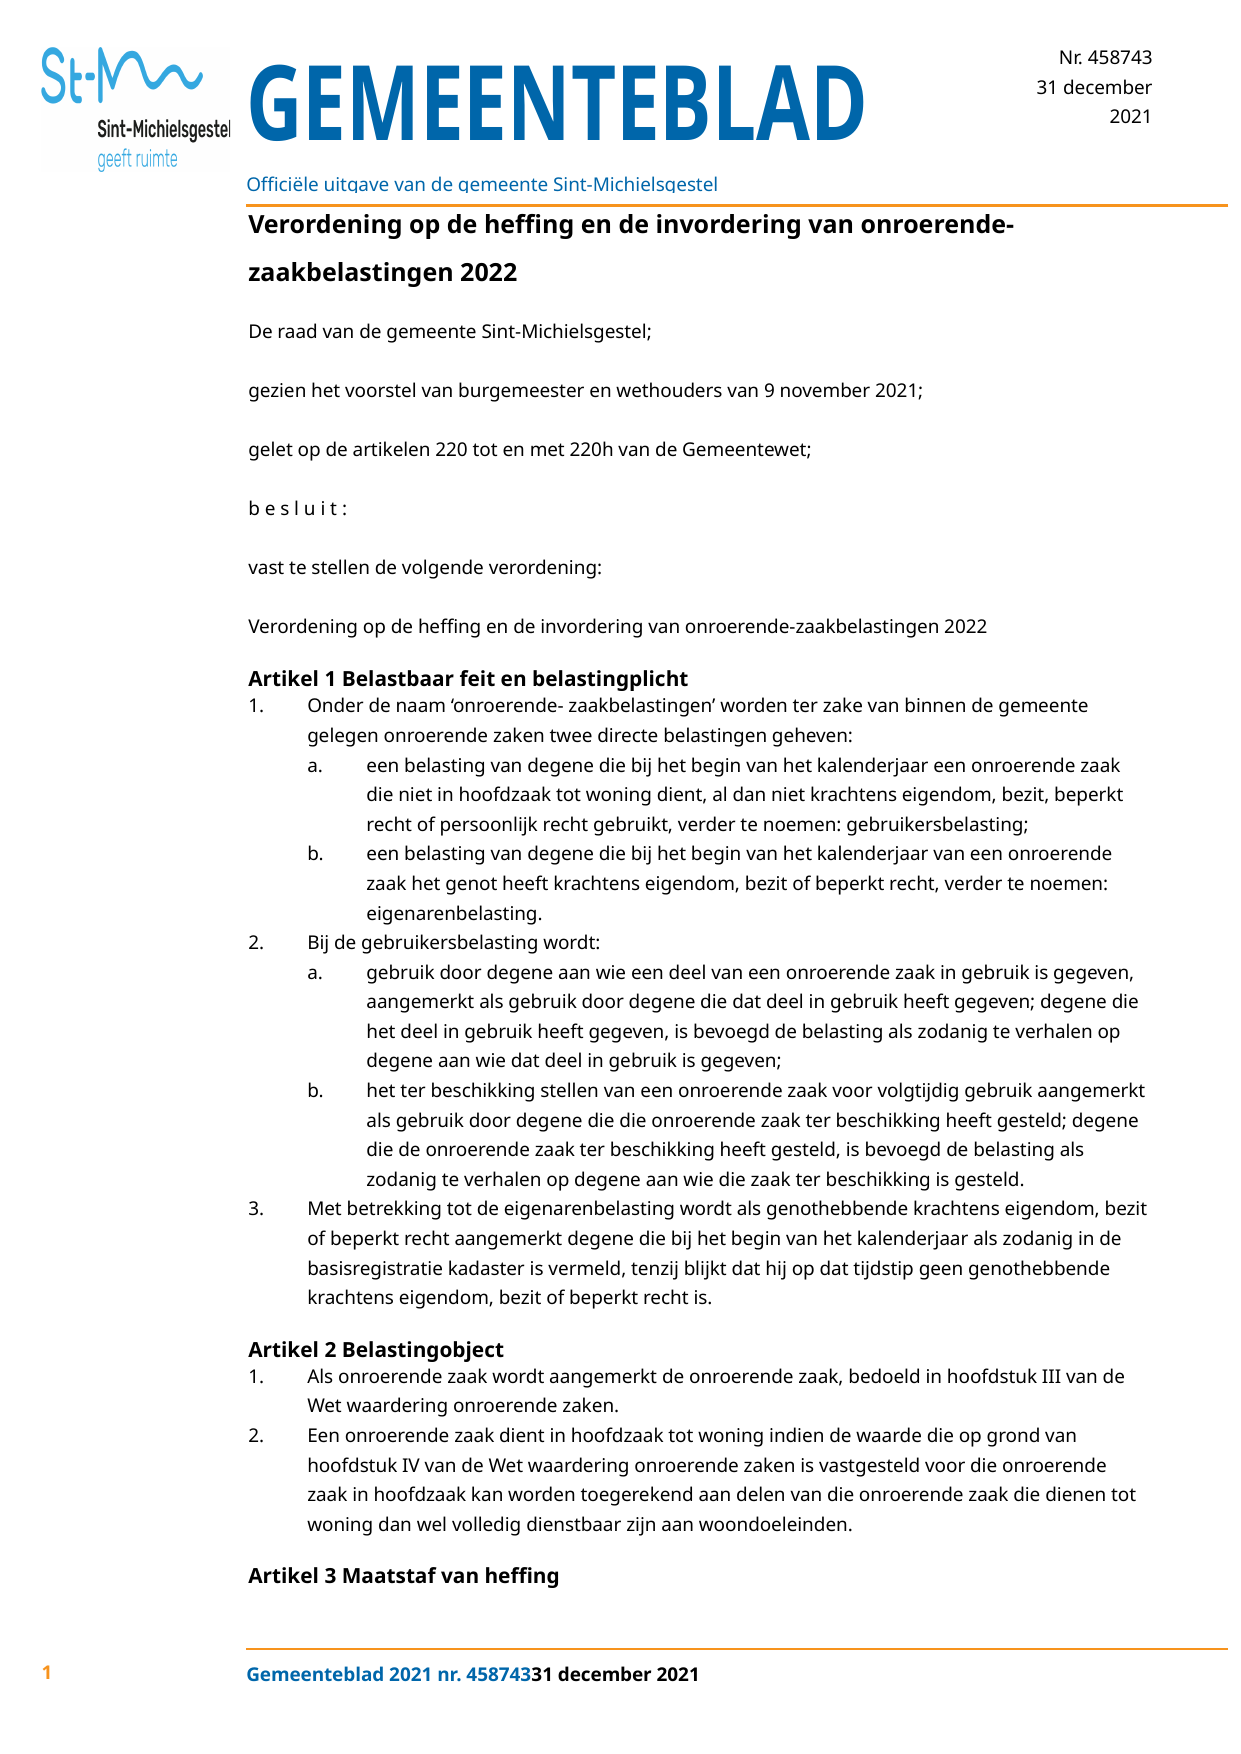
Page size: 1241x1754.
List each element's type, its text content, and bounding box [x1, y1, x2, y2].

text Artikel 2 Belastingobject [248, 1335, 1152, 1363]
list een belasting van degene die bij het begin van het kalenderjaar van een onroerende zaak het genot heeft krachtens eigendom, bezit of beperkt recht, verder te noemen: eigenarenbelasting. [307, 841, 1152, 925]
text gelet op de artikelen 220 tot en met 220h van de Gemeentewet; [248, 436, 1152, 462]
list Een onroerende zaak dient in hoofdzaak tot woning indien de waarde die op grond van hoofdstuk IV van de Wet waardering onroerende zaken is vastgesteld voor die onroerende zaak in hoofdzaak kan worden toegerekend aan delen van die onroerende zaak die dienen tot woning dan wel volledig dienstbaar zijn aan woondoeleinden. [248, 1422, 1152, 1537]
text Verordening op de heffing en de invordering van onroerende-zaakbelastingen 2022 [248, 207, 1152, 288]
text b e s l u i t : [248, 495, 1152, 521]
text vast te stellen de volgende verordening: [248, 554, 1152, 580]
list Onder de naam ‘onroerende- zaakbelastingen’ worden ter zake van binnen de gemeente gelegen onroerende zaken twee directe belastingen geheven: [248, 693, 1152, 748]
text Verordening op de heffing en de invordering van onroerende-zaakbelastingen 2022 [248, 614, 1152, 639]
list Bij de gebruikersbelasting wordt: [248, 929, 1152, 955]
list gebruik door degene aan wie een deel van een onroerende zaak in gebruik is gegeven, aangemerkt als gebruik door degene die dat deel in gebruik heeft gegeven; degene die het deel in gebruik heeft gegeven, is bevoegd de belasting als zodanig te verhalen op degene aan wie dat deel in gebruik is gegeven; [307, 959, 1152, 1073]
text Artikel 1 Belastbaar feit en belastingplicht [248, 664, 1152, 693]
text gezien het voorstel van burgemeester en wethouders van 9 november 2021; [248, 377, 1152, 403]
list het ter beschikking stellen van een onroerende zaak voor volgtijdig gebruik aangemerkt als gebruik door degene die die onroerende zaak ter beschikking heeft gesteld; degene die de onroerende zaak ter beschikking heeft gesteld, is bevoegd de belasting als zodanig te verhalen op degene aan wie die zaak ter beschikking is gesteld. [307, 1077, 1152, 1192]
text De raad van de gemeente Sint-Michielsgestel; [248, 318, 1152, 344]
list een belasting van degene die bij het begin van het kalenderjaar een onroerende zaak die niet in hoofdzaak tot woning dient, al dan niet krachtens eigendom, bezit, beperkt recht of persoonlijk recht gebruikt, verder te noemen: gebruikersbelasting; [307, 752, 1152, 837]
list Als onroerende zaak wordt aangemerkt de onroerende zaak, bedoeld in hoofdstuk III van de Wet waardering onroerende zaken. [248, 1363, 1152, 1418]
list Met betrekking tot de eigenarenbelasting wordt als genothebbende krachtens eigendom, bezit of beperkt recht aangemerkt degene die bij het begin van het kalenderjaar als zodanig in de basisregistratie kadaster is vermeld, tenzij blijkt dat hij op dat tijdstip geen genothebbende krachtens eigendom, bezit of beperkt recht is. [248, 1196, 1152, 1310]
picture [41, 47, 231, 172]
text Artikel 3 Maatstaf van heffing [248, 1561, 1152, 1590]
